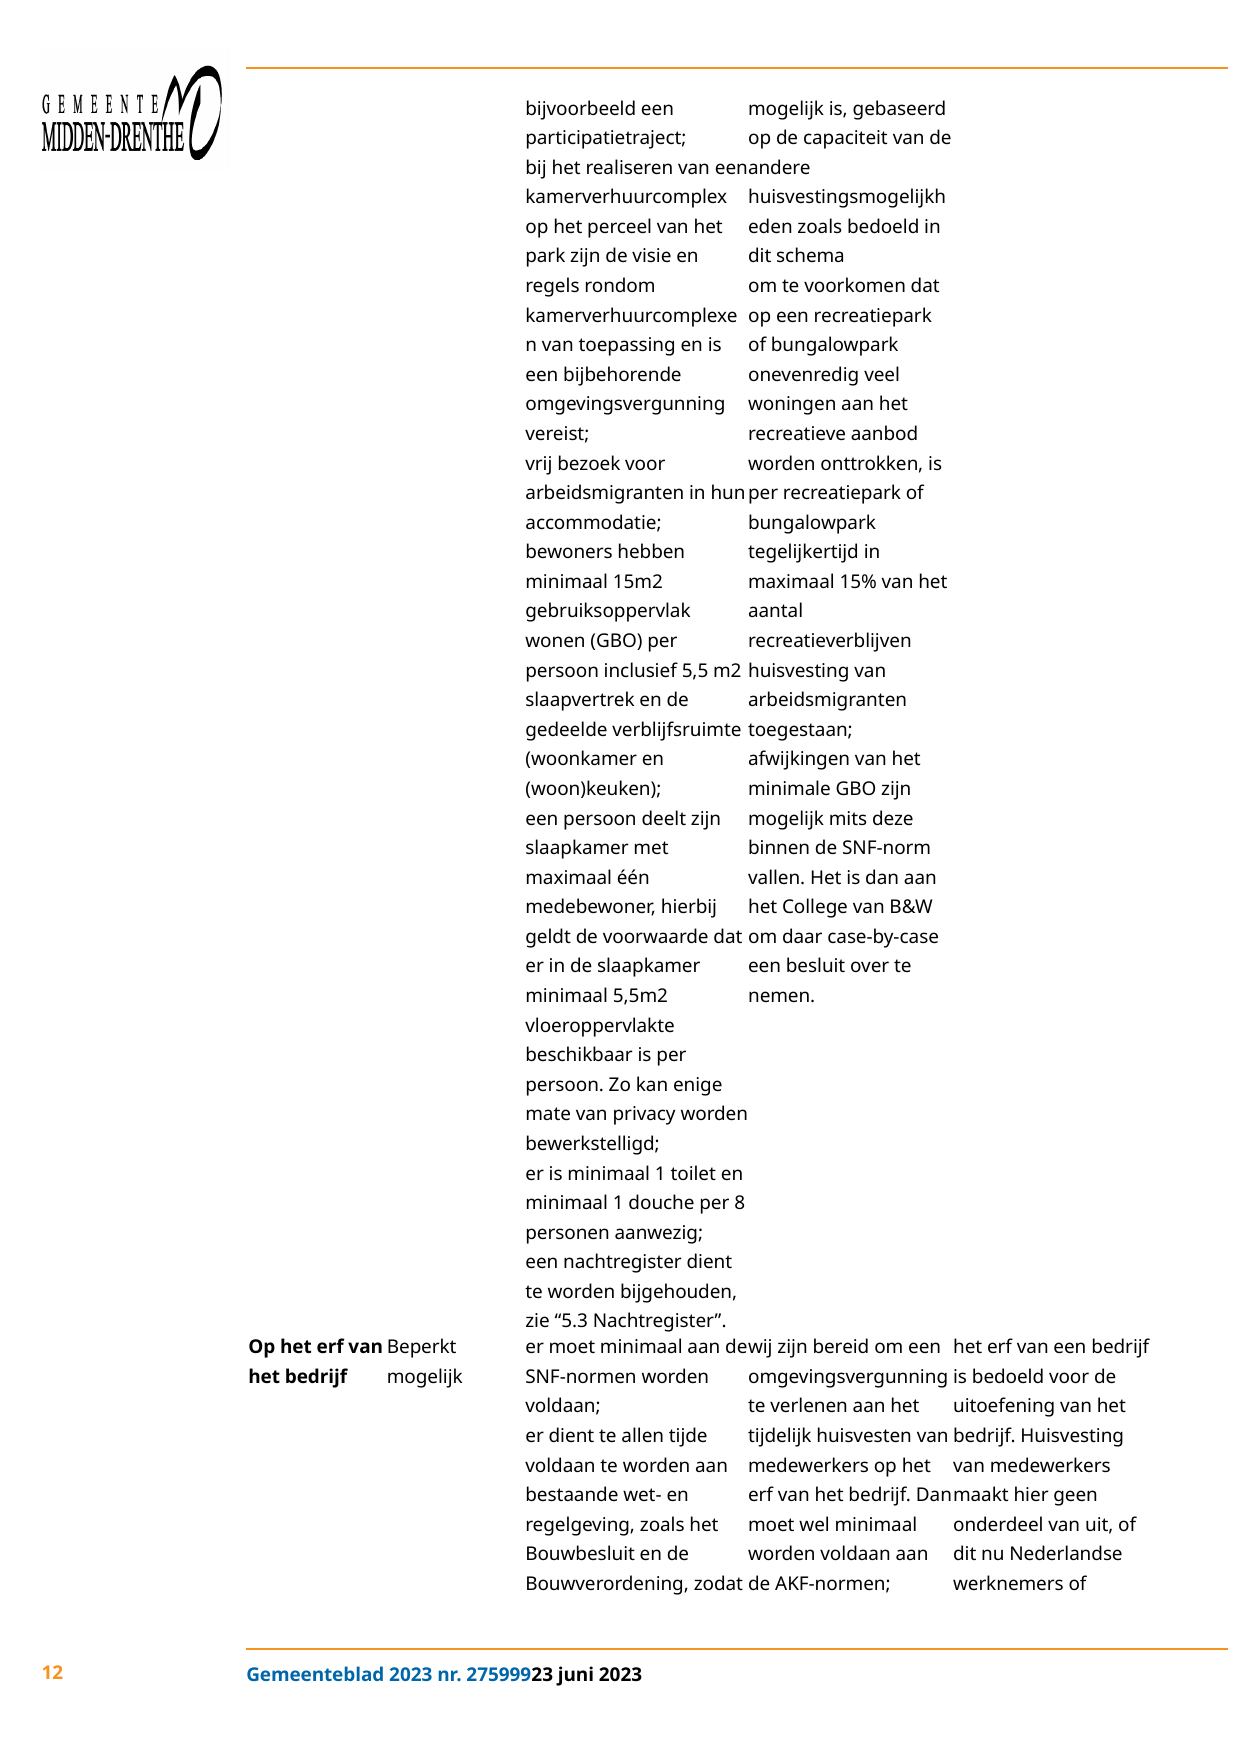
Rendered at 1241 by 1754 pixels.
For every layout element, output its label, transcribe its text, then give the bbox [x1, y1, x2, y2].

table_cell wij zijn bereid om een omgevingsvergunning te verlenen aan het tijdelijk huisvesten van medewerkers op het erf van het bedrijf. Dan moet wel minimaal worden voldaan aan de AKF-normen; [748, 1334, 953, 1596]
table_cell er moet minimaal aan de SNF-normen worden voldaan; er dient te allen tijde voldaan te worden aan bestaande wet- en regelgeving, zoals het Bouwbesluit en de Bouwverordening, zodat [525, 1334, 748, 1596]
table_cell [248, 95, 387, 1333]
table_cell het erf van een bedrijf is bedoeld voor de uitoefening van het bedrijf. Huisvesting van medewerkers maakt hier geen onderdeel van uit, of dit nu Nederlandse werknemers of [953, 1334, 1152, 1596]
table_cell mogelijk is, gebaseerd op de capaciteit van de andere huisvestingsmogelijkheden zoals bedoeld in dit schema om te voorkomen dat op een recreatiepark of bungalowpark onevenredig veel woningen aan het recreatieve aanbod worden onttrokken, is per recreatiepark of bungalowpark tegelijkertijd in maximaal 15% van het aantal recreatieverblijven huisvesting van arbeidsmigranten toegestaan; afwijkingen van het minimale GBO zijn mogelijk mits deze binnen de SNF-norm vallen. Het is dan aan het College van B&W om daar case-by-case een besluit over te nemen. [748, 95, 953, 1333]
table_cell [387, 95, 525, 1333]
table_cell bijvoorbeeld een participatietraject; bij het realiseren van een kamerverhuurcomplex op het perceel van het park zijn de visie en regels rondom kamerverhuurcomplexen van toepassing en is een bijbehorende omgevingsvergunning vereist; vrij bezoek voor arbeidsmigranten in hun accommodatie; bewoners hebben minimaal 15m2 gebruiksoppervlak wonen (GBO) per persoon inclusief 5,5 m2 slaapvertrek en de gedeelde verblijfsruimte (woonkamer en (woon)keuken); een persoon deelt zijn slaapkamer met maximaal één medebewoner, hierbij geldt de voorwaarde dat er in de slaapkamer minimaal 5,5m2 vloeroppervlakte beschikbaar is per persoon. Zo kan enige mate van privacy worden bewerkstelligd; er is minimaal 1 toilet en minimaal 1 douche per 8 personen aanwezig; een nachtregister dient te worden bijgehouden, zie “5.3 Nachtregister”. [525, 95, 748, 1333]
table_cell Beperkt mogelijk [387, 1334, 525, 1596]
picture [41, 47, 231, 172]
table_cell [953, 95, 1152, 1333]
table_cell Op het erf van het bedrijf [248, 1334, 387, 1596]
